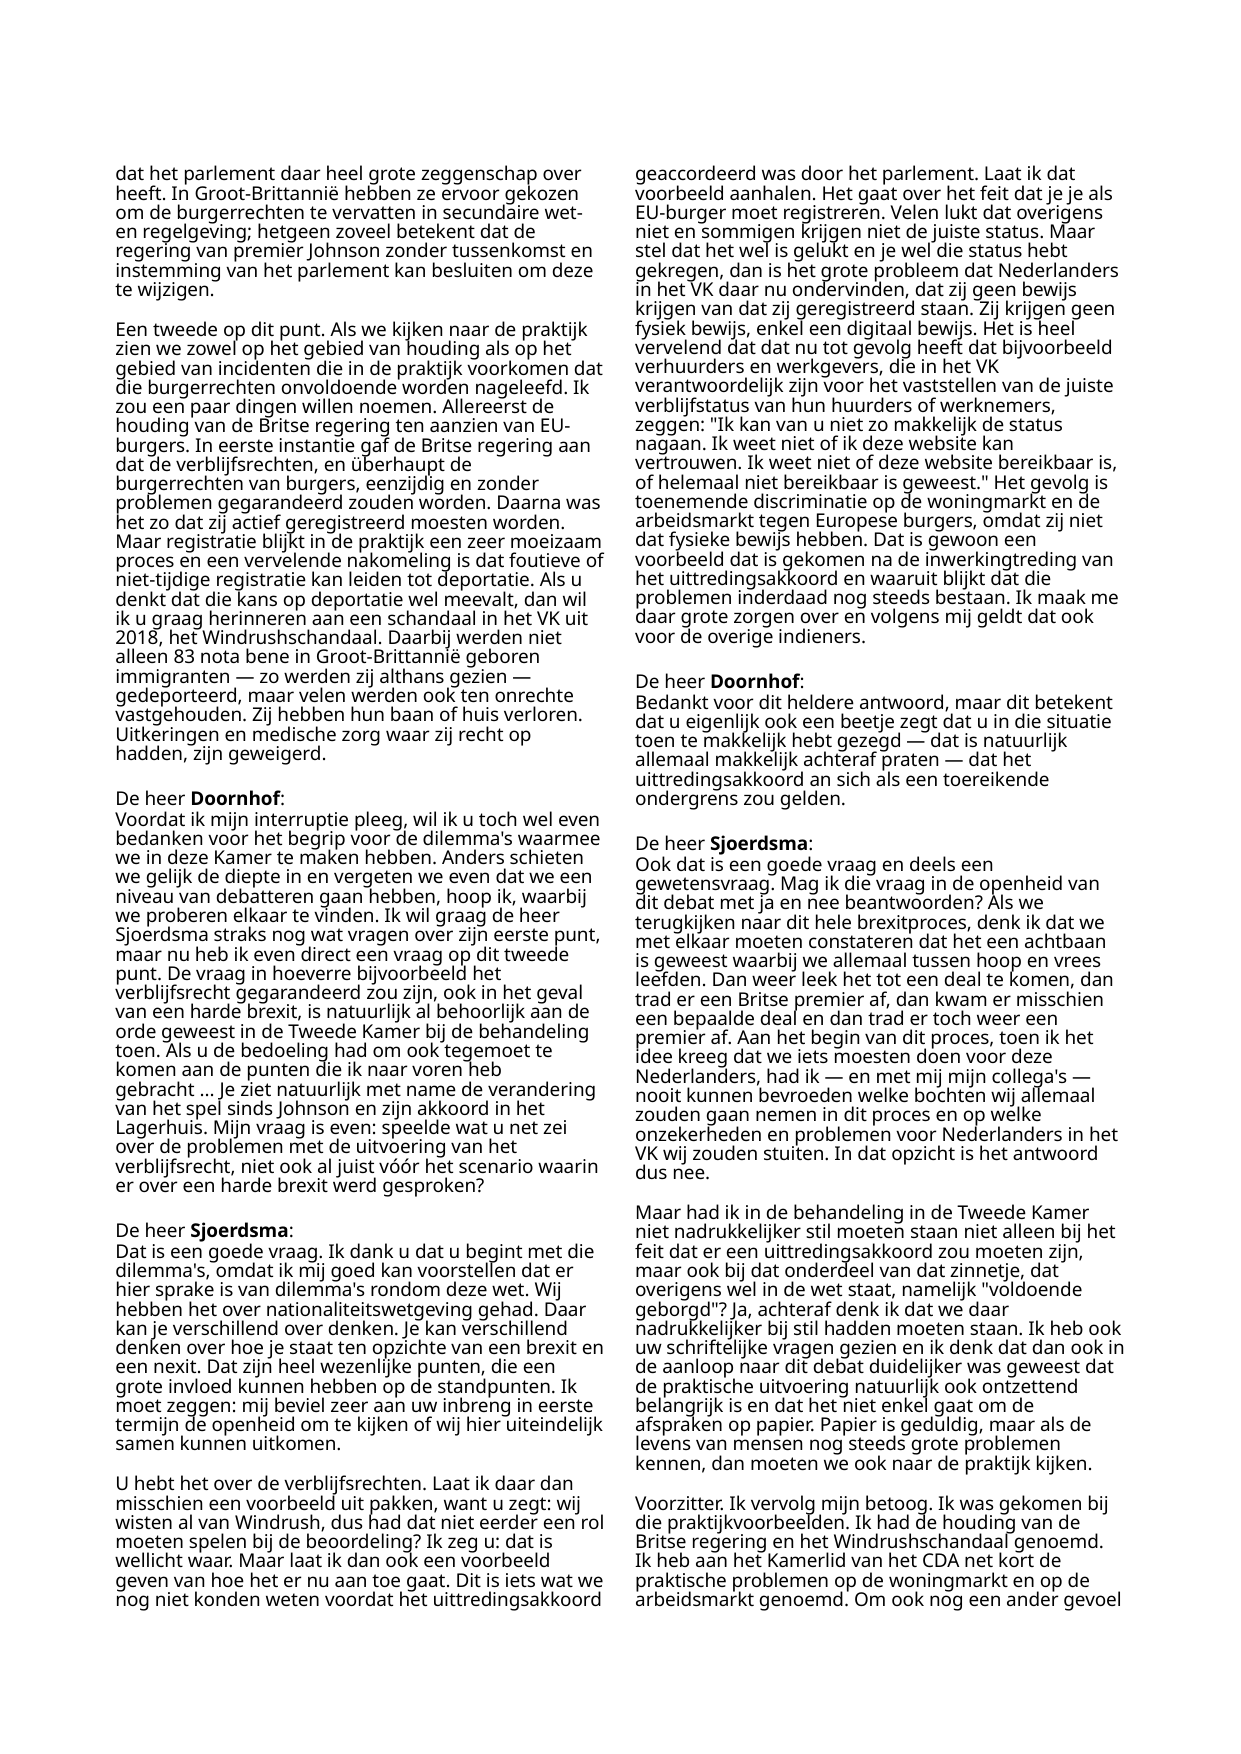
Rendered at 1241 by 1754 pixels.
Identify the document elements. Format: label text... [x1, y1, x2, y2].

text Ook dat is een goede vraag en deels een gewetensvraag. Mag ik die vraag in de openheid van dit debat met ja en nee beantwoorden? Als we terugkijken naar dit hele brexitproces, denk ik dat we met elkaar moeten constateren dat het een achtbaan is geweest waarbij we allemaal tussen hoop en vrees leefden. Dan weer leek het tot een deal te komen, dan trad er een Britse premier af, dan kwam er misschien een bepaalde deal en dan trad er toch weer een premier af. Aan het begin van dit proces, toen ik het idee kreeg dat we iets moesten doen voor deze Nederlanders, had ik — en met mij mijn collega's — nooit kunnen bevroeden welke bochten wij allemaal zouden gaan nemen in dit proces en op welke onzekerheden en problemen voor Nederlanders in het VK wij zouden stuiten. In dat opzicht is het antwoord dus nee. [635, 856, 1125, 1183]
text geaccordeerd was door het parlement. Laat ik dat voorbeeld aanhalen. Het gaat over het feit dat je je als EU-burger moet registreren. Velen lukt dat overigens niet en sommigen krijgen niet de juiste status. Maar stel dat het wel is gelukt en je wel die status hebt gekregen, dan is het grote probleem dat Nederlanders in het VK daar nu ondervinden, dat zij geen bewijs krijgen van dat zij geregistreerd staan. Zij krijgen geen fysiek bewijs, enkel een digitaal bewijs. Het is heel vervelend dat dat nu tot gevolg heeft dat bijvoorbeeld verhuurders en werkgevers, die in het VK verantwoordelijk zijn voor het vaststellen van de juiste verblijfstatus van hun huurders of werknemers, zeggen: "Ik kan van u niet zo makkelijk de status nagaan. Ik weet niet of ik deze website kan vertrouwen. Ik weet niet of deze website bereikbaar is, of helemaal niet bereikbaar is geweest." Het gevolg is toenemende discriminatie op de woningmarkt en de arbeidsmarkt tegen Europese burgers, omdat zij niet dat fysieke bewijs hebben. Dat is gewoon een voorbeeld dat is gekomen na de inwerkingtreding van het uittredingsakkoord en waaruit blijkt dat die problemen inderdaad nog steeds bestaan. Ik maak me daar grote zorgen over en volgens mij geldt dat ook voor de overige indieners. [635, 165, 1125, 647]
text De heer Doornhof: [635, 668, 1125, 694]
text Maar had ik in de behandeling in de Tweede Kamer niet nadrukkelijker stil moeten staan niet alleen bij het feit dat er een uittredingsakkoord zou moeten zijn, maar ook bij dat onderdeel van dat zinnetje, dat overigens wel in de wet staat, namelijk "voldoende geborgd"? Ja, achteraf denk ik dat we daar nadrukkelijker bij stil hadden moeten staan. Ik heb ook uw schriftelijke vragen gezien en ik denk dat dan ook in de aanloop naar dit debat duidelijker was geweest dat de praktische uitvoering natuurlijk ook ontzettend belangrijk is en dat het niet enkel gaat om de afspraken op papier. Papier is geduldig, maar als de levens van mensen nog steeds grote problemen kennen, dan moeten we ook naar de praktijk kijken. [635, 1204, 1125, 1474]
text Voorzitter. Ik vervolg mijn betoog. Ik was gekomen bij die praktijkvoorbeelden. Ik had de houding van de Britse regering en het Windrushschandaal genoemd. Ik heb aan het Kamerlid van het CDA net kort de praktische problemen op de woningmarkt en op de arbeidsmarkt genoemd. Om ook nog een ander gevoel [635, 1495, 1125, 1610]
text De heer Doornhof: [115, 785, 605, 811]
text Dat is een goede vraag. Ik dank u dat u begint met die dilemma's, omdat ik mij goed kan voorstellen dat er hier sprake is van dilemma's rondom deze wet. Wij hebben het over nationaliteitswetgeving gehad. Daar kan je verschillend over denken. Je kan verschillend denken over hoe je staat ten opzichte van een brexit en een nexit. Dat zijn heel wezenlijke punten, die een grote invloed kunnen hebben op de standpunten. Ik moet zeggen: mij beviel zeer aan uw inbreng in eerste termijn de openheid om te kijken of wij hier uiteindelijk samen kunnen uitkomen. [115, 1243, 605, 1455]
text De heer Sjoerdsma: [635, 830, 1125, 856]
text U hebt het over de verblijfsrechten. Laat ik daar dan misschien een voorbeeld uit pakken, want u zegt: wij wisten al van Windrush, dus had dat niet eerder een rol moeten spelen bij de beoordeling? Ik zeg u: dat is wellicht waar. Maar laat ik dan ook een voorbeeld geven van hoe het er nu aan toe gaat. Dit is iets wat we nog niet konden weten voordat het uittredingsakkoord [115, 1475, 605, 1610]
text Een tweede op dit punt. Als we kijken naar de praktijk zien we zowel op het gebied van houding als op het gebied van incidenten die in de praktijk voorkomen dat die burgerrechten onvoldoende worden nageleefd. Ik zou een paar dingen willen noemen. Allereerst de houding van de Britse regering ten aanzien van EU-burgers. In eerste instantie gaf de Britse regering aan dat de verblijfsrechten, en überhaupt de burgerrechten van burgers, eenzijdig en zonder problemen gegarandeerd zouden worden. Daarna was het zo dat zij actief geregistreerd moesten worden. Maar registratie blijkt in de praktijk een zeer moeizaam proces en een vervelende nakomeling is dat foutieve of niet-tijdige registratie kan leiden tot deportatie. Als u denkt dat die kans op deportatie wel meevalt, dan wil ik u graag herinneren aan een schandaal in het VK uit 2018, het Windrushschandaal. Daarbij werden niet alleen 83 nota bene in Groot-Brittannië geboren immigranten — zo werden zij althans gezien — gedeporteerd, maar velen werden ook ten onrechte vastgehouden. Zij hebben hun baan of huis verloren. Uitkeringen en medische zorg waar zij recht op hadden, zijn geweigerd. [115, 321, 605, 764]
text Bedankt voor dit heldere antwoord, maar dit betekent dat u eigenlijk ook een beetje zegt dat u in die situatie toen te makkelijk hebt gezegd — dat is natuurlijk allemaal makkelijk achteraf praten — dat het uittredingsakkoord an sich als een toereikende ondergrens zou gelden. [635, 694, 1125, 809]
text Voordat ik mijn interruptie pleeg, wil ik u toch wel even bedanken voor het begrip voor de dilemma's waarmee we in deze Kamer te maken hebben. Anders schieten we gelijk de diepte in en vergeten we even dat we een niveau van debatteren gaan hebben, hoop ik, waarbij we proberen elkaar te vinden. Ik wil graag de heer Sjoerdsma straks nog wat vragen over zijn eerste punt, maar nu heb ik even direct een vraag op dit tweede punt. De vraag in hoeverre bijvoorbeeld het verblijfsrecht gegarandeerd zou zijn, ook in het geval van een harde brexit, is natuurlijk al behoorlijk aan de orde geweest in de Tweede Kamer bij de behandeling toen. Als u de bedoeling had om ook tegemoet te komen aan de punten die ik naar voren heb gebracht ... Je ziet natuurlijk met name de verandering van het spel sinds Johnson en zijn akkoord in het Lagerhuis. Mijn vraag is even: speelde wat u net zei over de problemen met de uitvoering van het verblijfsrecht, niet ook al juist vóór het scenario waarin er over een harde brexit werd gesproken? [115, 811, 605, 1196]
text dat het parlement daar heel grote zeggenschap over heeft. In Groot-Brittannië hebben ze ervoor gekozen om de burgerrechten te vervatten in secundaire wet- en regelgeving; hetgeen zoveel betekent dat de regering van premier Johnson zonder tussenkomst en instemming van het parlement kan besluiten om deze te wijzigen. [115, 165, 605, 300]
text De heer Sjoerdsma: [115, 1217, 605, 1243]
